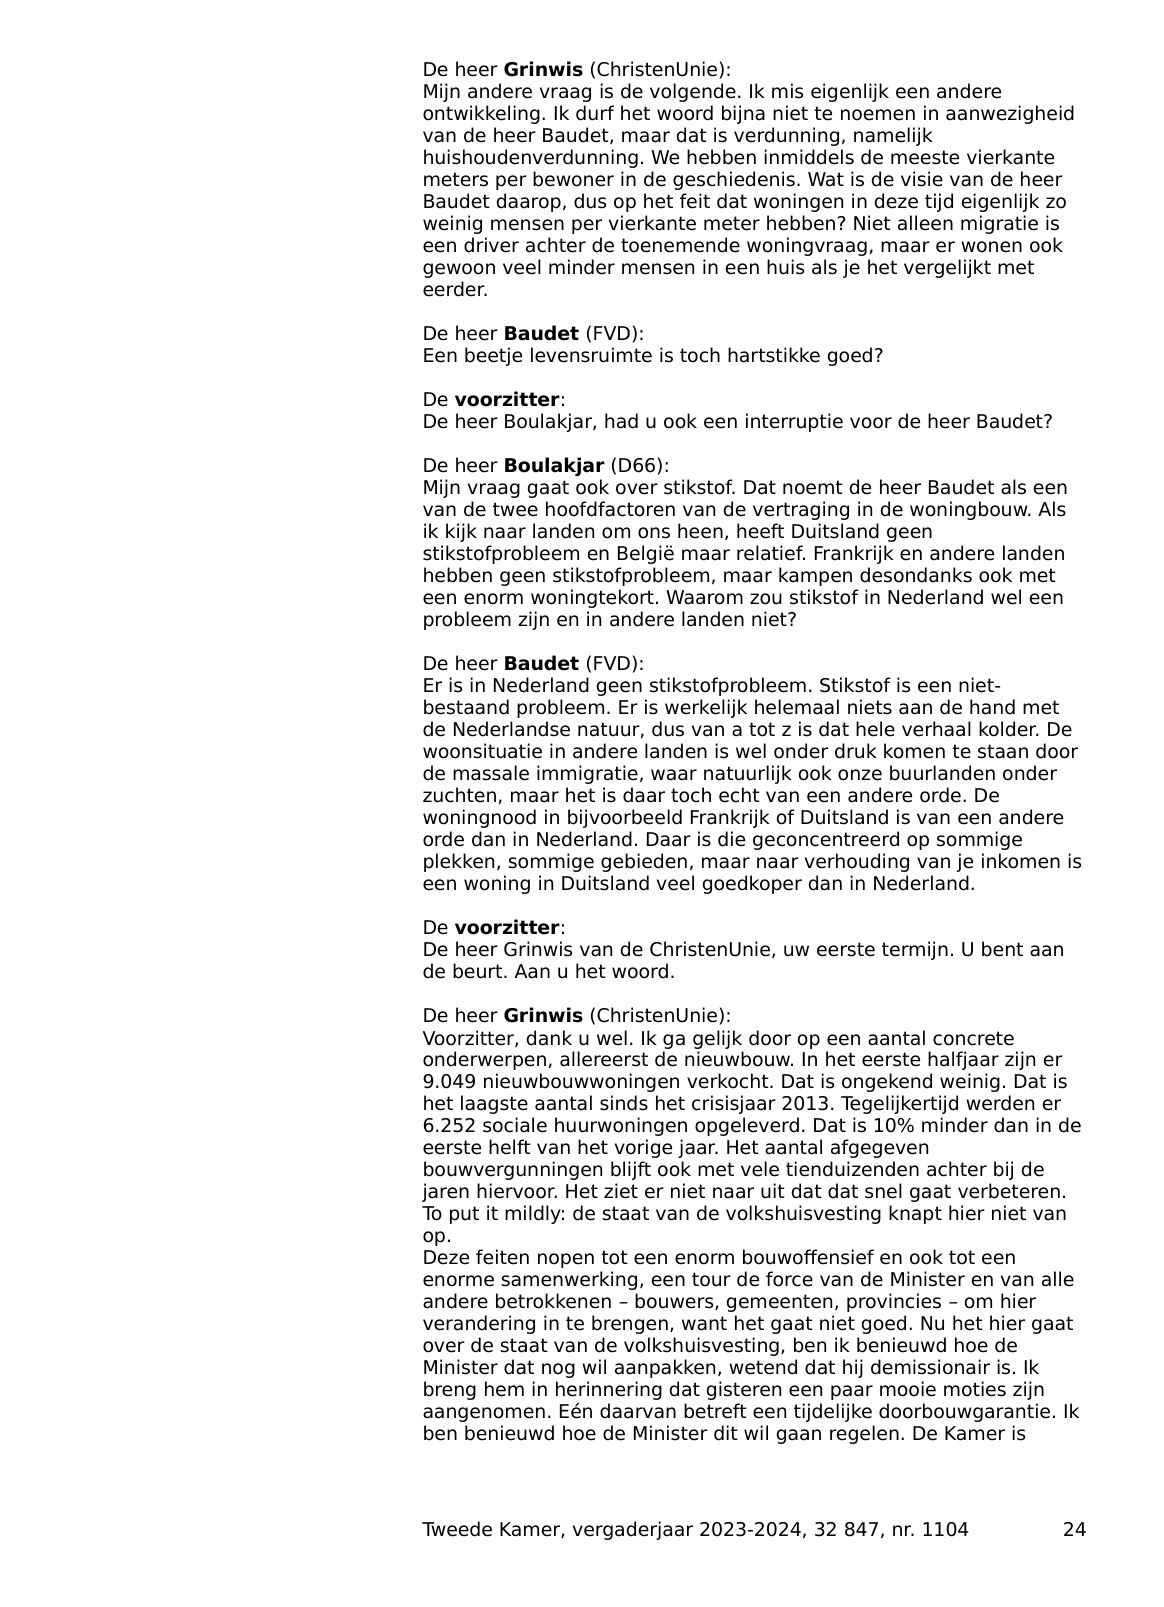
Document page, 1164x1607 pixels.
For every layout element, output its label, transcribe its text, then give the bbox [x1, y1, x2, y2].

text Er is in Nederland geen stikstofprobleem. Stikstof is een niet-bestaand probleem. Er is werkelijk helemaal niets aan de hand met de Nederlandse natuur, dus van a tot z is dat hele verhaal kolder. De woonsituatie in andere landen is wel onder druk komen te staan door de massale immigratie, waar natuurlijk ook onze buurlanden onder zuchten, maar het is daar toch echt van een andere orde. De woningnood in bijvoorbeeld Frankrijk of Duitsland is van een andere orde dan in Nederland. Daar is die geconcentreerd op sommige plekken, sommige gebieden, maar naar verhouding van je inkomen is een woning in Duitsland veel goedkoper dan in Nederland. [422, 675, 1087, 895]
text De heer Baudet (FVD): [422, 653, 1087, 675]
text Deze feiten nopen tot een enorm bouwoffensief en ook tot een enorme samenwerking, een tour de force van de Minister en van alle andere betrokkenen – bouwers, gemeenten, provincies – om hier verandering in te brengen, want het gaat niet goed. Nu het hier gaat over de staat van de volkshuisvesting, ben ik benieuwd hoe de Minister dat nog wil aanpakken, wetend dat hij demissionair is. Ik breng hem in herinnering dat gisteren een paar mooie moties zijn aangenomen. Eén daarvan betreft een tijdelijke doorbouwgarantie. Ik ben benieuwd hoe de Minister dit wil gaan regelen. De Kamer is [422, 1247, 1087, 1445]
text De heer Grinwis van de ChristenUnie, uw eerste termijn. U bent aan de beurt. Aan u het woord. [422, 939, 1087, 983]
text De heer Grinwis (ChristenUnie): [422, 1005, 1087, 1027]
text De heer Boulakjar (D66): [422, 455, 1087, 477]
text De heer Grinwis (ChristenUnie): [422, 59, 1087, 81]
text De voorzitter: [422, 917, 1087, 939]
text De voorzitter: [422, 389, 1087, 411]
text Mijn andere vraag is de volgende. Ik mis eigenlijk een andere ontwikkeling. Ik durf het woord bijna niet te noemen in aanwezigheid van de heer Baudet, maar dat is verdunning, namelijk huishoudenverdunning. We hebben inmiddels de meeste vierkante meters per bewoner in de geschiedenis. Wat is de visie van de heer Baudet daarop, dus op het feit dat woningen in deze tijd eigenlijk zo weinig mensen per vierkante meter hebben? Niet alleen migratie is een driver achter de toenemende woningvraag, maar er wonen ook gewoon veel minder mensen in een huis als je het vergelijkt met eerder. [422, 81, 1087, 301]
text Een beetje levensruimte is toch hartstikke goed? [422, 345, 1087, 367]
text Mijn vraag gaat ook over stikstof. Dat noemt de heer Baudet als een van de twee hoofdfactoren van de vertraging in de woningbouw. Als ik kijk naar landen om ons heen, heeft Duitsland geen stikstofprobleem en België maar relatief. Frankrijk en andere landen hebben geen stikstofprobleem, maar kampen desondanks ook met een enorm woningtekort. Waarom zou stikstof in Nederland wel een probleem zijn en in andere landen niet? [422, 477, 1087, 631]
text De heer Boulakjar, had u ook een interruptie voor de heer Baudet? [422, 411, 1087, 433]
text Voorzitter, dank u wel. Ik ga gelijk door op een aantal concrete onderwerpen, allereerst de nieuwbouw. In het eerste halfjaar zijn er 9.049 nieuwbouwwoningen verkocht. Dat is ongekend weinig. Dat is het laagste aantal sinds het crisisjaar 2013. Tegelijkertijd werden er 6.252 sociale huurwoningen opgeleverd. Dat is 10% minder dan in de eerste helft van het vorige jaar. Het aantal afgegeven bouwvergunningen blijft ook met vele tienduizenden achter bij de jaren hiervoor. Het ziet er niet naar uit dat dat snel gaat verbeteren. To put it mildly: de staat van de volkshuisvesting knapt hier niet van op. [422, 1027, 1087, 1247]
text De heer Baudet (FVD): [422, 323, 1087, 345]
